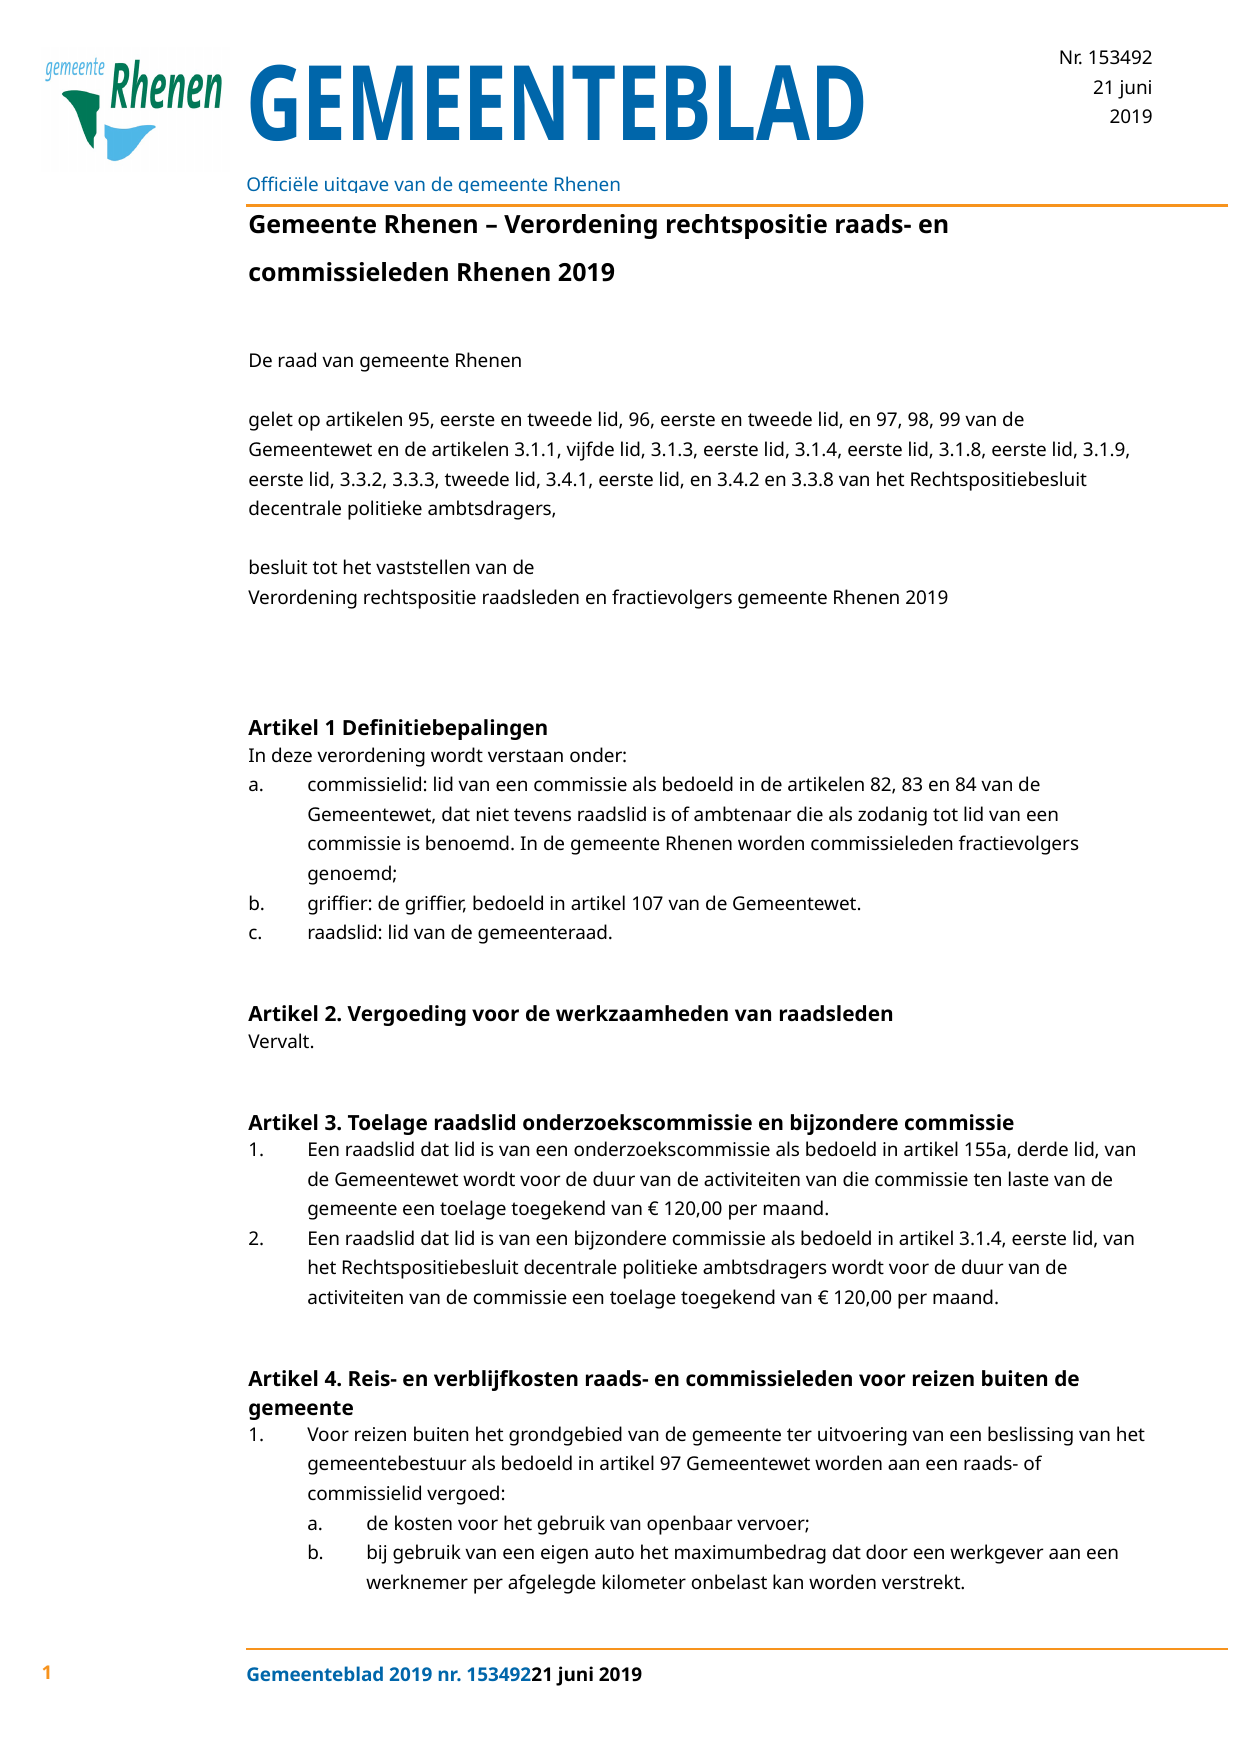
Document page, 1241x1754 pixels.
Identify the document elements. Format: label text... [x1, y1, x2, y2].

text Verordening rechtspositie raadsleden en fractievolgers gemeente Rhenen 2019 [248, 584, 1152, 610]
text In deze verordening wordt verstaan onder: [248, 742, 1152, 768]
list Een raadslid dat lid is van een onderzoekscommissie als bedoeld in artikel 155a, derde lid, van de Gemeentewet wordt voor de duur van de activiteiten van die commissie ten laste van de gemeente een toelage toegekend van € 120,00 per maand. [248, 1136, 1152, 1221]
list bij gebruik van een eigen auto het maximumbedrag dat door een werkgever aan een werknemer per afgelegde kilometer onbelast kan worden verstrekt. [307, 1539, 1152, 1595]
list Een raadslid dat lid is van een bijzondere commissie als bedoeld in artikel 3.1.4, eerste lid, van het Rechtspositiebesluit decentrale politieke ambtsdragers wordt voor de duur van de activiteiten van de commissie een toelage toegekend van € 120,00 per maand. [248, 1225, 1152, 1310]
text gelet op artikelen 95, eerste en tweede lid, 96, eerste en tweede lid, en 97, 98, 99 van de Gemeentewet en de artikelen 3.1.1, vijfde lid, 3.1.3, eerste lid, 3.1.4, eerste lid, 3.1.8, eerste lid, 3.1.9, eerste lid, 3.3.2, 3.3.3, tweede lid, 3.4.1, eerste lid, en 3.4.2 en 3.3.8 van het Rechtspositiebesluit decentrale politieke ambtsdragers, [248, 407, 1152, 521]
text besluit tot het vaststellen van de [248, 554, 1152, 580]
text Artikel 4. Reis- en verblijfkosten raads- en commissieleden voor reizen buiten de gemeente [248, 1364, 1152, 1421]
list commissielid: lid van een commissie als bedoeld in de artikelen 82, 83 en 84 van de Gemeentewet, dat niet tevens raadslid is of ambtenaar die als zodanig tot lid van een commissie is benoemd. In de gemeente Rhenen worden commissieleden fractievolgers genoemd; [248, 771, 1152, 886]
text Gemeente Rhenen – Verordening rechtspositie raads- en commissieleden Rhenen 2019 [248, 207, 1152, 288]
text Vervalt. [248, 1028, 1152, 1053]
list Voor reizen buiten het grondgebied van de gemeente ter uitvoering van een beslissing van het gemeentebestuur als bedoeld in artikel 97 Gemeentewet worden aan een raads- of commissielid vergoed: [248, 1421, 1152, 1506]
text Artikel 2. Vergoeding voor de werkzaamheden van raadsleden [248, 999, 1152, 1028]
text Artikel 3. Toelage raadslid onderzoekscommissie en bijzondere commissie [248, 1108, 1152, 1136]
list de kosten voor het gebruik van openbaar vervoer; [307, 1510, 1152, 1536]
text Artikel 1 Definitiebepalingen [248, 713, 1152, 742]
picture [41, 47, 231, 172]
list griffier: de griffier, bedoeld in artikel 107 van de Gemeentewet. [248, 890, 1152, 916]
text De raad van gemeente Rhenen [248, 347, 1152, 373]
list raadslid: lid van de gemeenteraad. [248, 919, 1152, 945]
